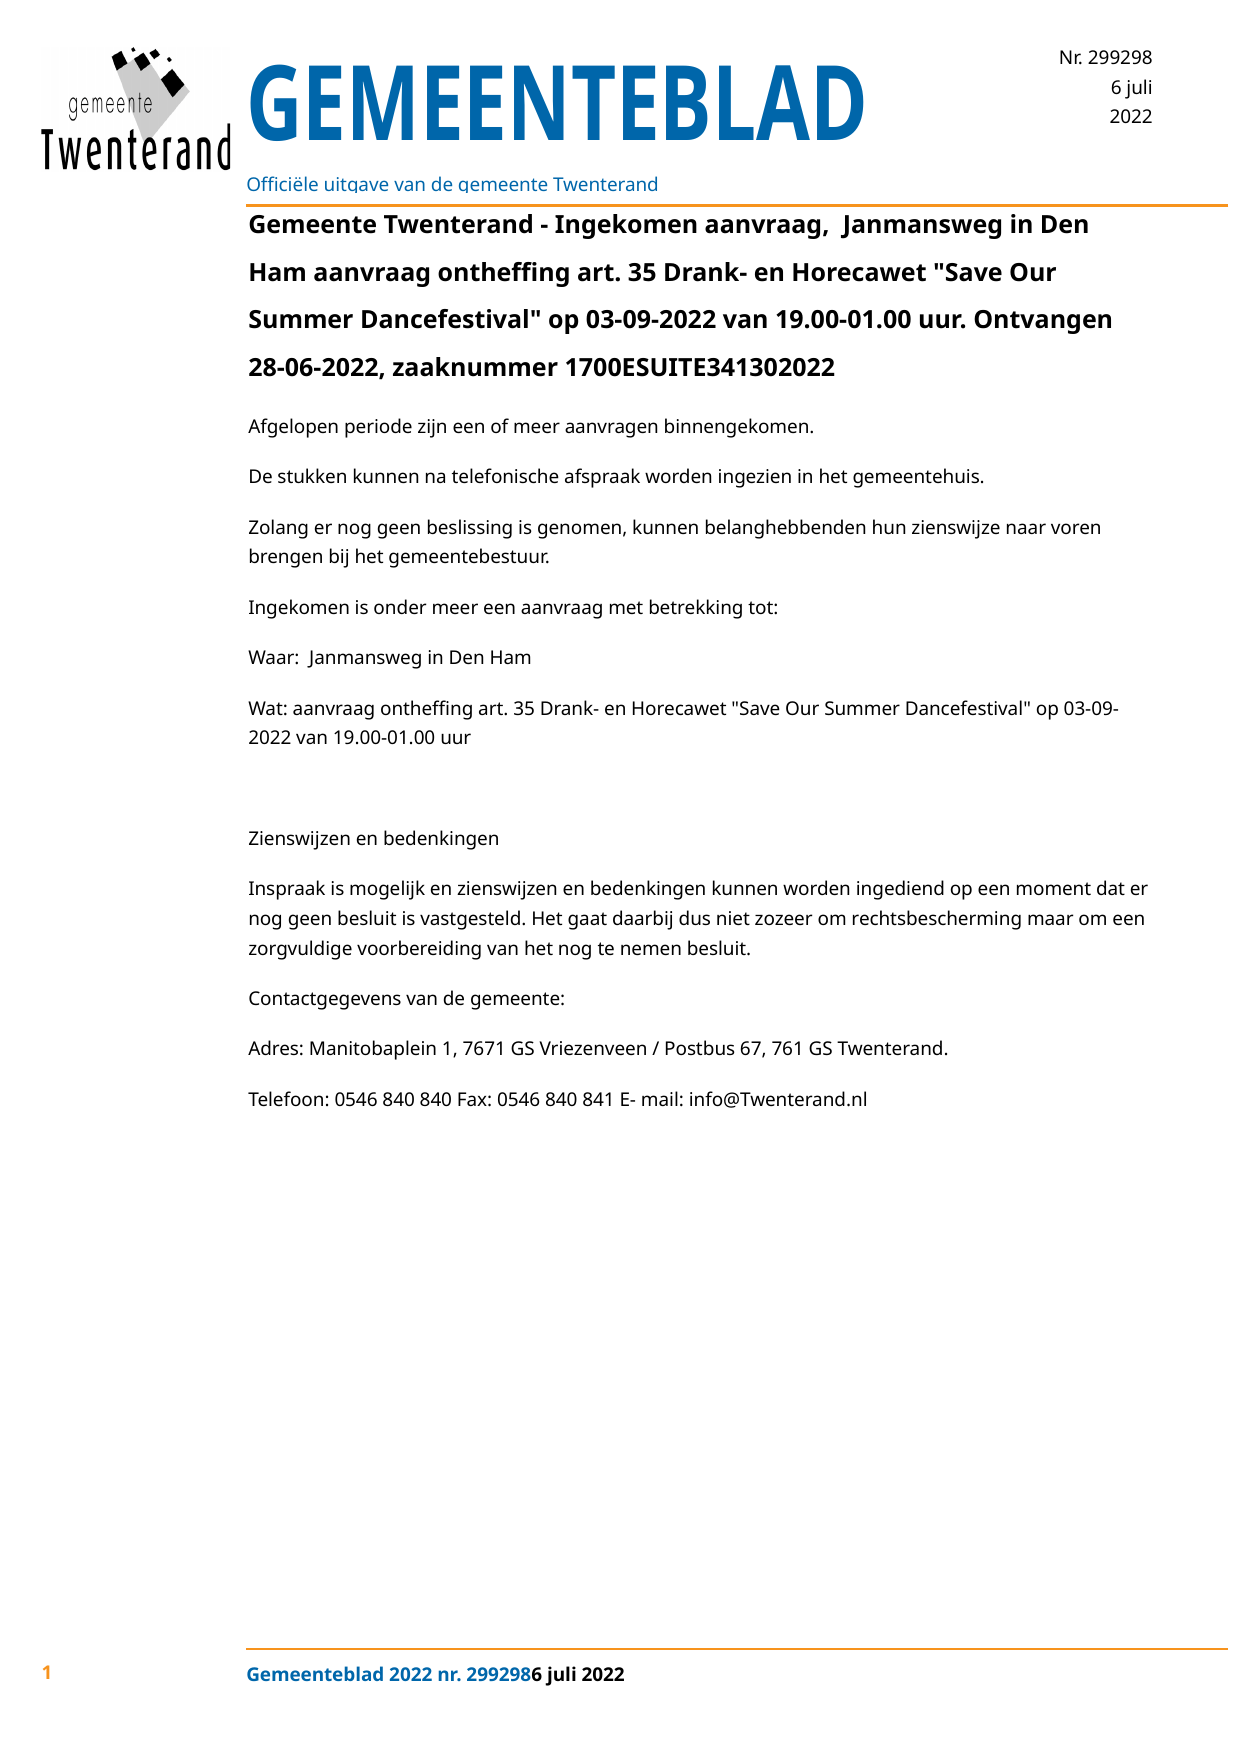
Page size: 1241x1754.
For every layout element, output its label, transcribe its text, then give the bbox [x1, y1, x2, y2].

text De stukken kunnen na telefonische afspraak worden ingezien in het gemeentehuis. [248, 463, 1152, 489]
text Zienswijzen en bedenkingen [248, 825, 1152, 851]
text Waar: Janmansweg in Den Ham [248, 644, 1152, 670]
text Zolang er nog geen beslissing is genomen, kunnen belanghebbenden hun zienswijze naar voren brengen bij het gemeentebestuur. [248, 514, 1152, 569]
text Gemeente Twenterand - Ingekomen aanvraag, Janmansweg in Den Ham aanvraag ontheffing art. 35 Drank- en Horecawet "Save Our Summer Dancefestival" op 03-09-2022 van 19.00-01.00 uur. Ontvangen 28-06-2022, zaaknummer 1700ESUITE341302022 [248, 207, 1152, 384]
text Ingekomen is onder meer een aanvraag met betrekking tot: [248, 594, 1152, 620]
text Telefoon: 0546 840 840 Fax: 0546 840 841 E- mail: info@Twenterand.nl [248, 1086, 1152, 1112]
picture [41, 47, 231, 172]
text Contactgegevens van de gemeente: [248, 985, 1152, 1011]
text Wat: aanvraag ontheffing art. 35 Drank- en Horecawet "Save Our Summer Dancefestival" op 03-09-2022 van 19.00-01.00 uur [248, 695, 1152, 750]
text Adres: Manitobaplein 1, 7671 GS Vriezenveen / Postbus 67, 761 GS Twenterand. [248, 1036, 1152, 1061]
text Afgelopen periode zijn een of meer aanvragen binnengekomen. [248, 413, 1152, 439]
text Inspraak is mogelijk en zienswijzen en bedenkingen kunnen worden ingediend op een moment dat er nog geen besluit is vastgesteld. Het gaat daarbij dus niet zozeer om rechtsbescherming maar om een zorgvuldige voorbereiding van het nog te nemen besluit. [248, 876, 1152, 961]
